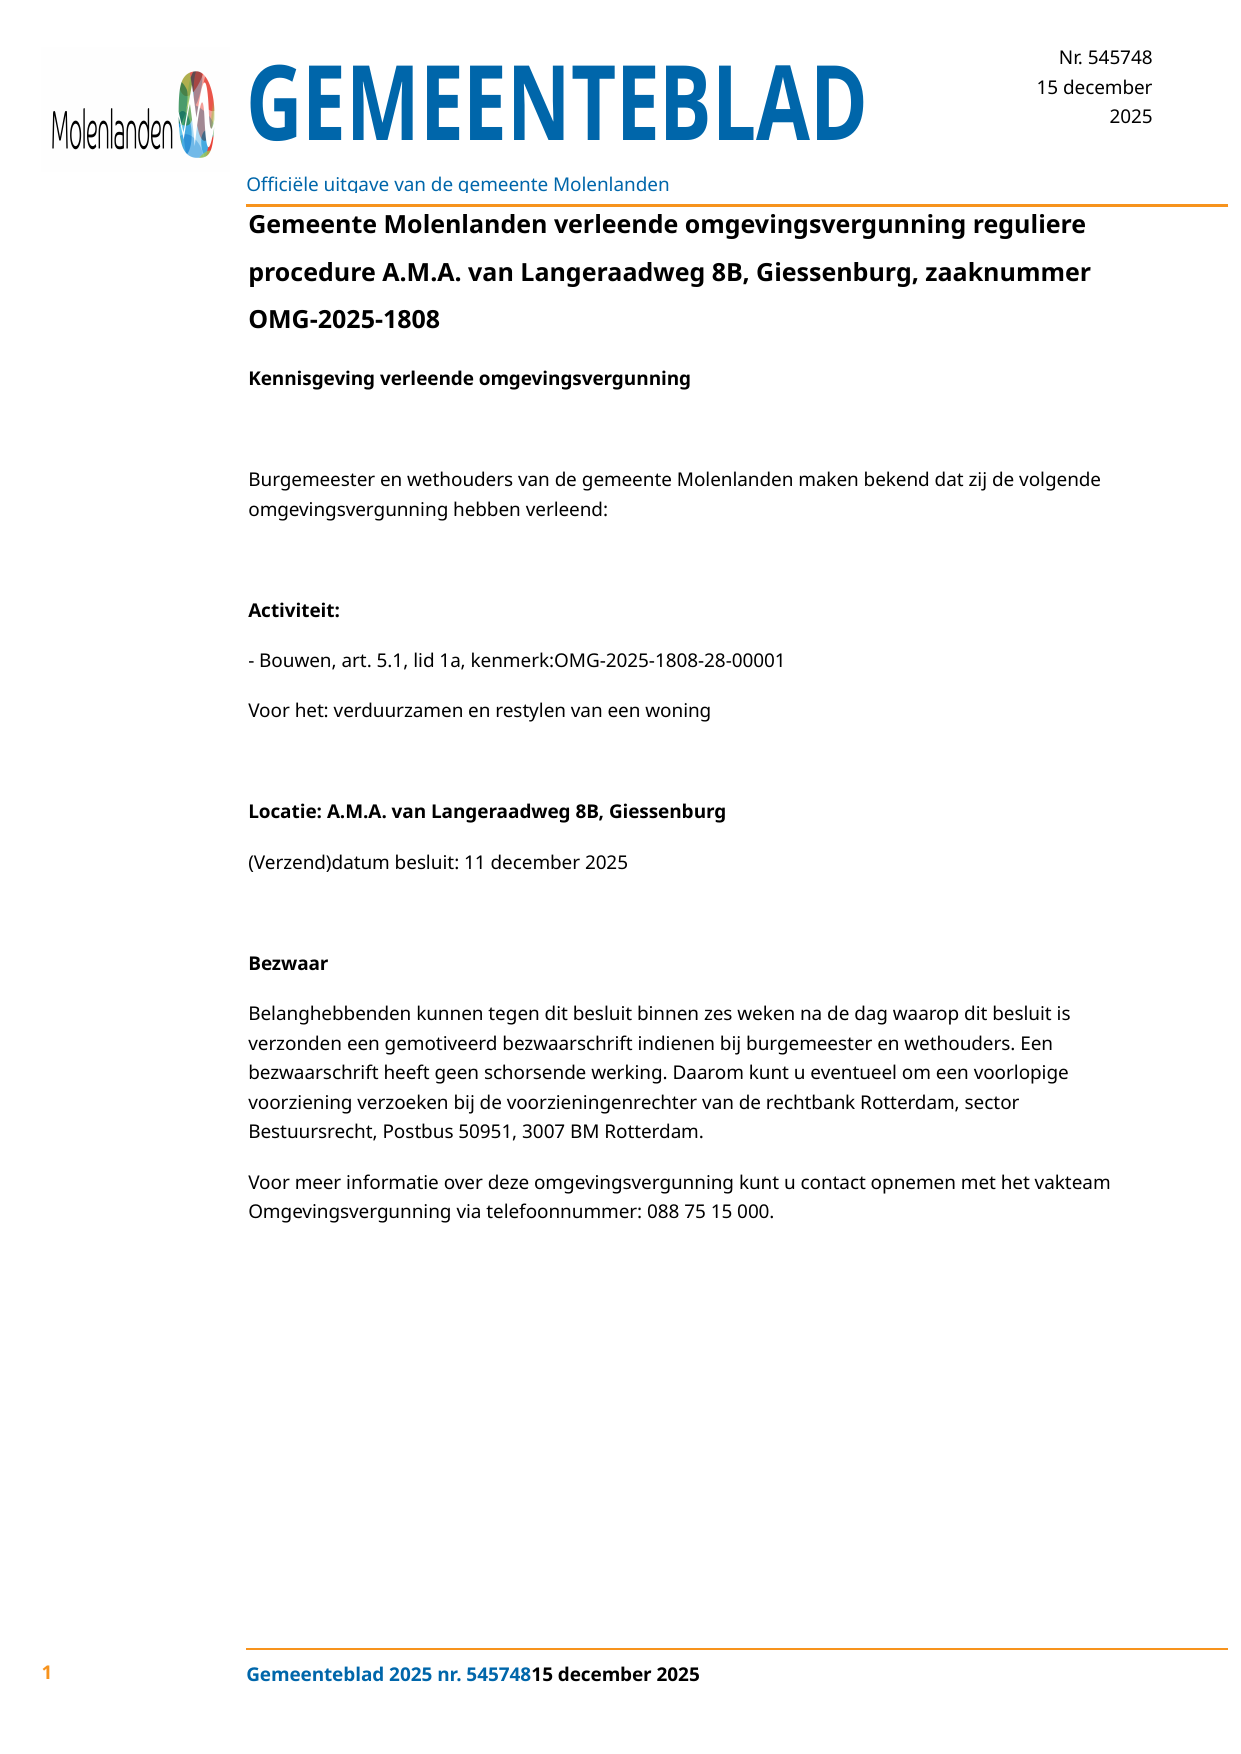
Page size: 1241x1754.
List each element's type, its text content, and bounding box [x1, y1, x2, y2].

text Activiteit: [248, 597, 1152, 622]
text Locatie: A.M.A. van Langeraadweg 8B, Giessenburg [248, 798, 1152, 824]
text Kennisgeving verleende omgevingsvergunning [248, 366, 1152, 391]
text (Verzend)datum besluit: 11 december 2025 [248, 849, 1152, 874]
picture [41, 47, 231, 172]
text Voor meer informatie over deze omgevingsvergunning kunt u contact opnemen met het vakteam Omgevingsvergunning via telefoonnummer: 088 75 15 000. [248, 1169, 1152, 1224]
text Belanghebbenden kunnen tegen dit besluit binnen zes weken na de dag waarop dit besluit is verzonden een gemotiveerd bezwaarschrift indienen bij burgemeester en wethouders. Een bezwaarschrift heeft geen schorsende werking. Daarom kunt u eventueel om een voorlopige voorziening verzoeken bij de voorzieningenrechter van de rechtbank Rotterdam, sector Bestuursrecht, Postbus 50951, 3007 BM Rotterdam. [248, 1000, 1152, 1144]
text - Bouwen, art. 5.1, lid 1a, kenmerk:OMG-2025-1808-28-00001 [248, 647, 1152, 673]
text Burgemeester en wethouders van de gemeente Molenlanden maken bekend dat zij de volgende omgevingsvergunning hebben verleend: [248, 466, 1152, 522]
text Gemeente Molenlanden verleende omgevingsvergunning reguliere procedure A.M.A. van Langeraadweg 8B, Giessenburg, zaaknummer OMG-2025-1808 [248, 207, 1152, 336]
text Voor het: verduurzamen en restylen van een woning [248, 698, 1152, 723]
text Bezwaar [248, 950, 1152, 975]
